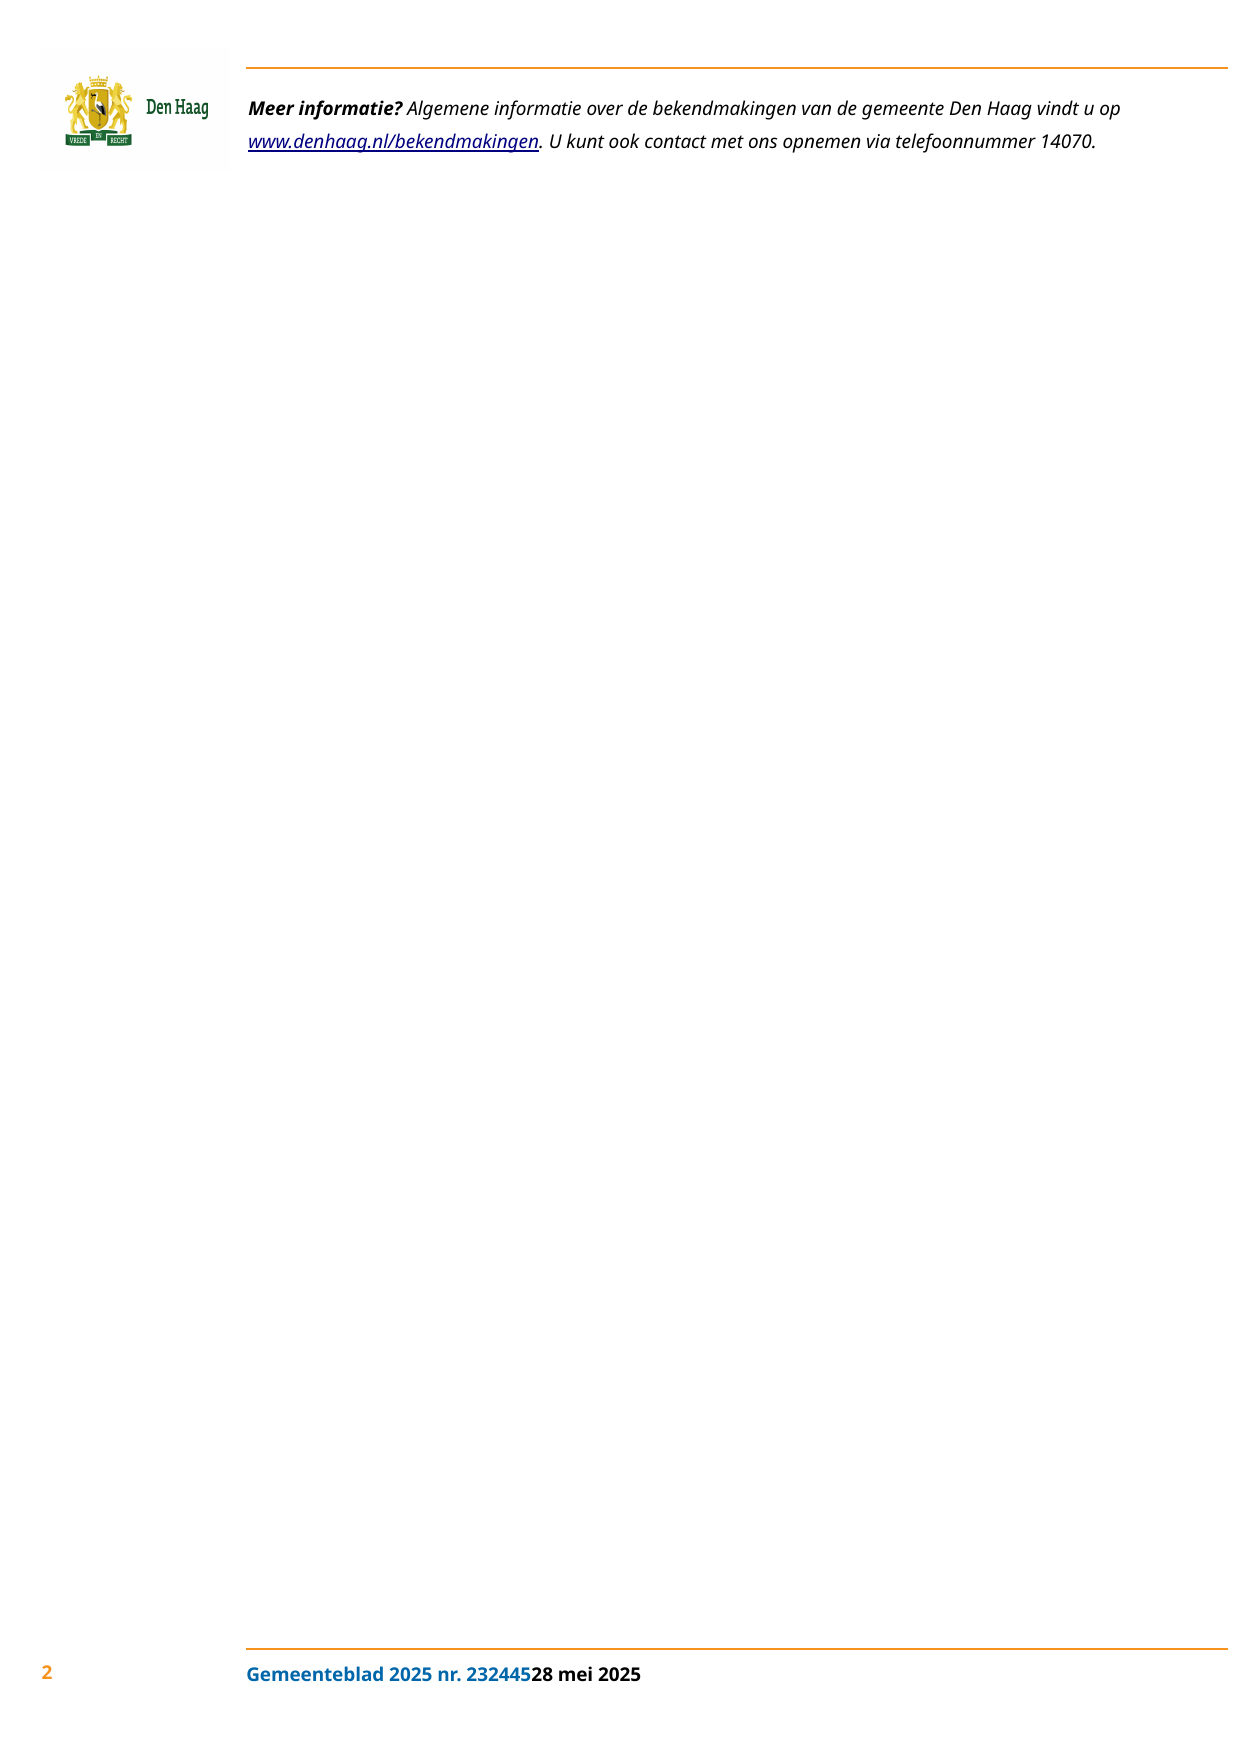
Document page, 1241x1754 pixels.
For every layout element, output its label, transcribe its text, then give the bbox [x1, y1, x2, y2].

picture [41, 47, 231, 172]
text Meer informatie? Algemene informatie over de bekendmakingen van de gemeente Den Haag vindt u op www.denhaag.nl/bekendmakingen. U kunt ook contact met ons opnemen via telefoonnummer 14070. [248, 95, 1152, 154]
